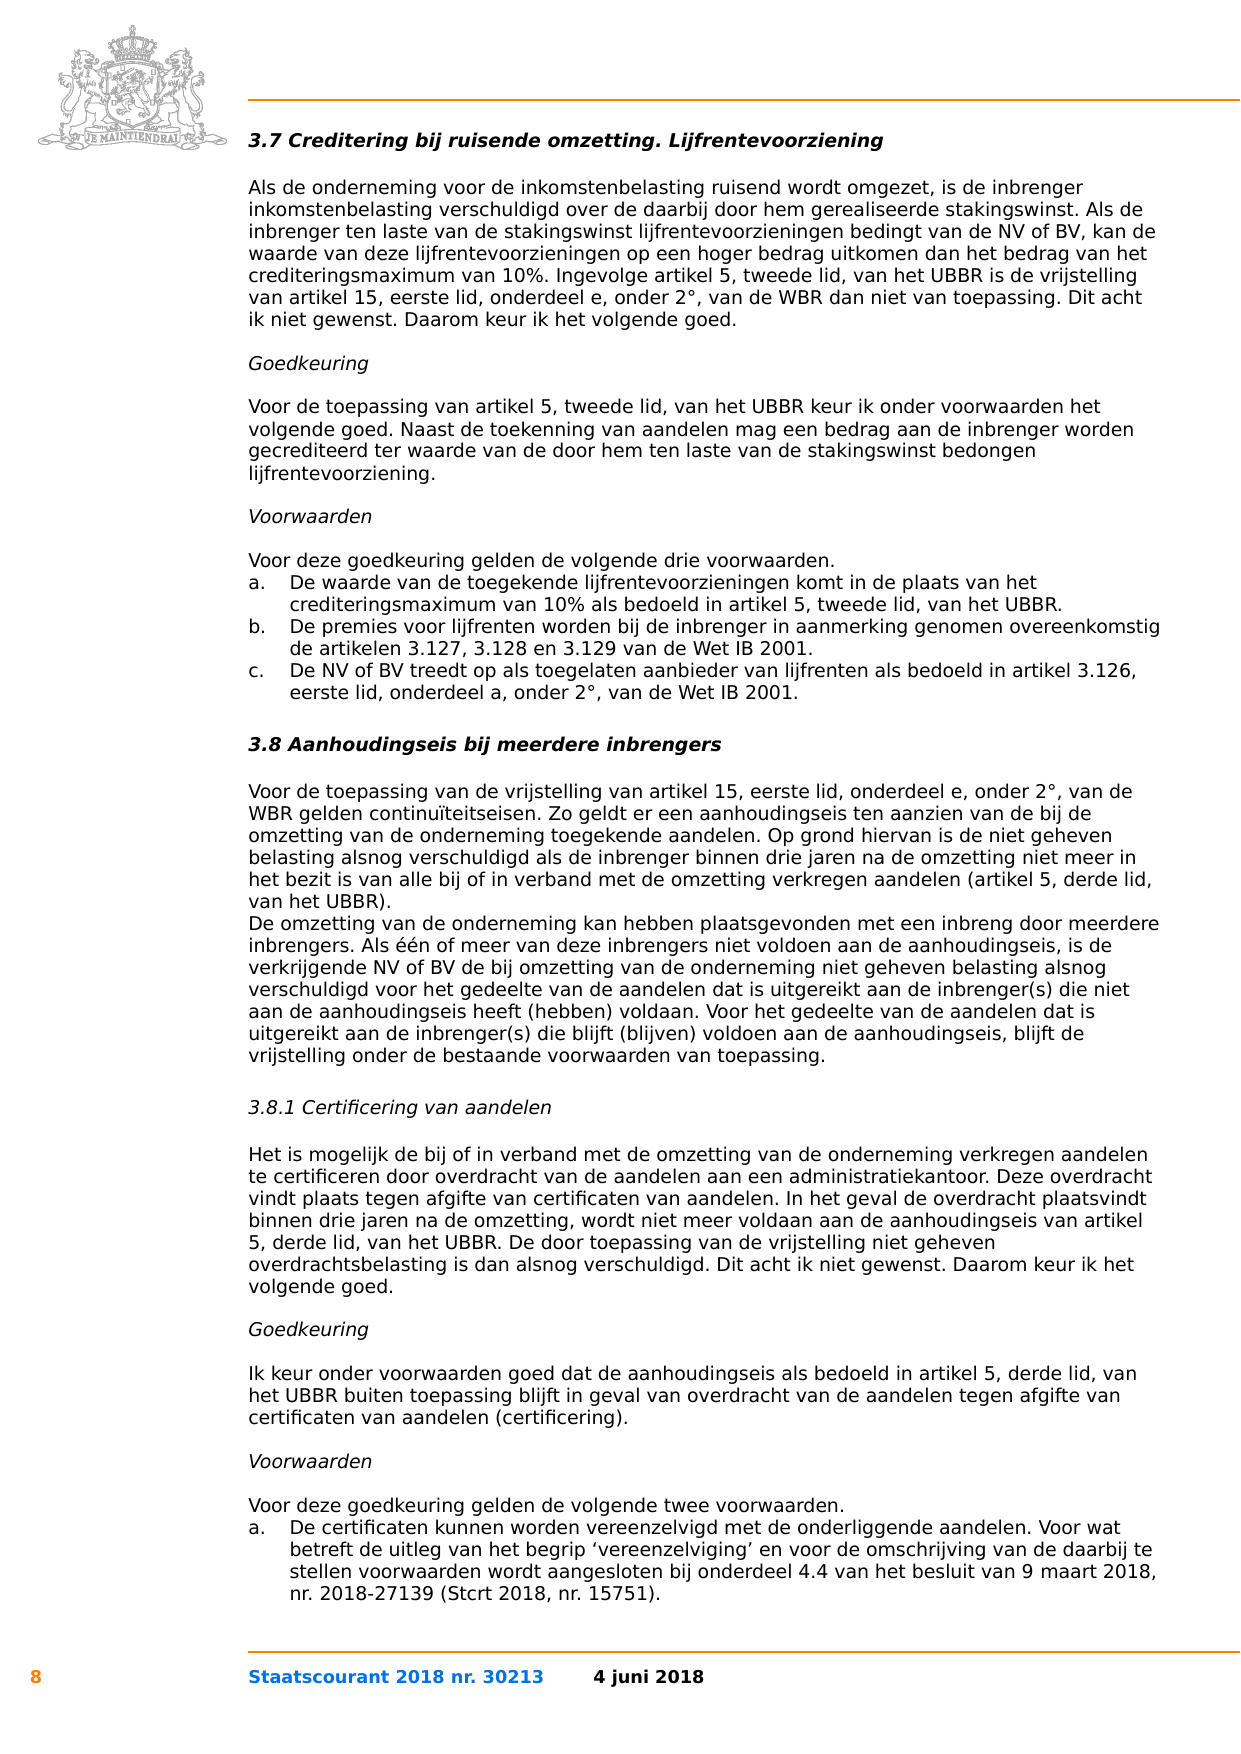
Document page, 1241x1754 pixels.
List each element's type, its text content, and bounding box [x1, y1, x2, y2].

text a. De waarde van de toegekende lijfrentevoorzieningen komt in de plaats van het crediteringsmaximum van 10% als bedoeld in artikel 5, tweede lid, van het UBBR. [248, 572, 1163, 616]
text Voor de toepassing van de vrijstelling van artikel 15, eerste lid, onderdeel e, onder 2°, van de WBR gelden continuïteitseisen. Zo geldt er een aanhoudingseis ten aanzien van de bij de omzetting van de onderneming toegekende aandelen. Op grond hiervan is de niet geheven belasting alsnog verschuldigd als de inbrenger binnen drie jaren na de omzetting niet meer in het bezit is van alle bij of in verband met de omzetting verkregen aandelen (artikel 5, derde lid, van het UBBR). [248, 781, 1163, 913]
text Ik keur onder voorwaarden goed dat de aanhoudingseis als bedoeld in artikel 5, derde lid, van het UBBR buiten toepassing blijft in geval van overdracht van de aandelen tegen afgifte van certificaten van aandelen (certificering). [248, 1363, 1163, 1429]
text De omzetting van de onderneming kan hebben plaatsgevonden met een inbreng door meerdere inbrengers. Als één of meer van deze inbrengers niet voldoen aan de aanhoudingseis, is de verkrijgende NV of BV de bij omzetting van de onderneming niet geheven belasting alsnog verschuldigd voor het gedeelte van de aandelen dat is uitgereikt aan de inbrenger(s) die niet aan de aanhoudingseis heeft (hebben) voldaan. Voor het gedeelte van de aandelen dat is uitgereikt aan de inbrenger(s) die blijft (blijven) voldoen aan de aanhoudingseis, blijft de vrijstelling onder de bestaande voorwaarden van toepassing. [248, 913, 1163, 1067]
subtitle 3.7 Creditering bij ruisende omzetting. Lijfrentevoorziening [248, 130, 1163, 152]
text Voor deze goedkeuring gelden de volgende drie voorwaarden. [248, 550, 1163, 572]
subtitle 3.8 Aanhoudingseis bij meerdere inbrengers [248, 734, 1163, 756]
text Voor de toepassing van artikel 5, tweede lid, van het UBBR keur ik onder voorwaarden het volgende goed. Naast de toekenning van aandelen mag een bedrag aan de inbrenger worden gecrediteerd ter waarde van de door hem ten laste van de stakingswinst bedongen lijfrentevoorziening. [248, 396, 1163, 484]
subtitle Goedkeuring [248, 1319, 1163, 1341]
text b. De premies voor lijfrenten worden bij de inbrenger in aanmerking genomen overeenkomstig de artikelen 3.127, 3.128 en 3.129 van de Wet IB 2001. [248, 616, 1163, 660]
text Het is mogelijk de bij of in verband met de omzetting van de onderneming verkregen aandelen te certificeren door overdracht van de aandelen aan een administratiekantoor. Deze overdracht vindt plaats tegen afgifte van certificaten van aandelen. In het geval de overdracht plaatsvindt binnen drie jaren na de omzetting, wordt niet meer voldaan aan de aanhoudingseis van artikel 5, derde lid, van het UBBR. De door toepassing van de vrijstelling niet geheven overdrachtsbelasting is dan alsnog verschuldigd. Dit acht ik niet gewenst. Daarom keur ik het volgende goed. [248, 1144, 1163, 1297]
subtitle Goedkeuring [248, 353, 1163, 374]
picture [38, 25, 227, 150]
subtitle Voorwaarden [248, 506, 1163, 528]
text Als de onderneming voor de inkomstenbelasting ruisend wordt omgezet, is de inbrenger inkomstenbelasting verschuldigd over de daarbij door hem gerealiseerde stakingswinst. Als de inbrenger ten laste van de stakingswinst lijfrentevoorzieningen bedingt van de NV of BV, kan de waarde van deze lijfrentevoorzieningen op een hoger bedrag uitkomen dan het bedrag van het crediteringsmaximum van 10%. Ingevolge artikel 5, tweede lid, van het UBBR is de vrijstelling van artikel 15, eerste lid, onderdeel e, onder 2°, van de WBR dan niet van toepassing. Dit acht ik niet gewenst. Daarom keur ik het volgende goed. [248, 177, 1163, 331]
subtitle 3.8.1 Certificering van aandelen [248, 1097, 1163, 1119]
text Voor deze goedkeuring gelden de volgende twee voorwaarden. [248, 1495, 1163, 1517]
text c. De NV of BV treedt op als toegelaten aanbieder van lijfrenten als bedoeld in artikel 3.126, eerste lid, onderdeel a, onder 2°, van de Wet IB 2001. [248, 660, 1163, 704]
text a. De certificaten kunnen worden vereenzelvigd met de onderliggende aandelen. Voor wat betreft de uitleg van het begrip ‘vereenzelviging’ en voor de omschrijving van de daarbij te stellen voorwaarden wordt aangesloten bij onderdeel 4.4 van het besluit van 9 maart 2018, nr. 2018-27139 (Stcrt 2018, nr. 15751). [248, 1517, 1163, 1605]
subtitle Voorwaarden [248, 1451, 1163, 1473]
